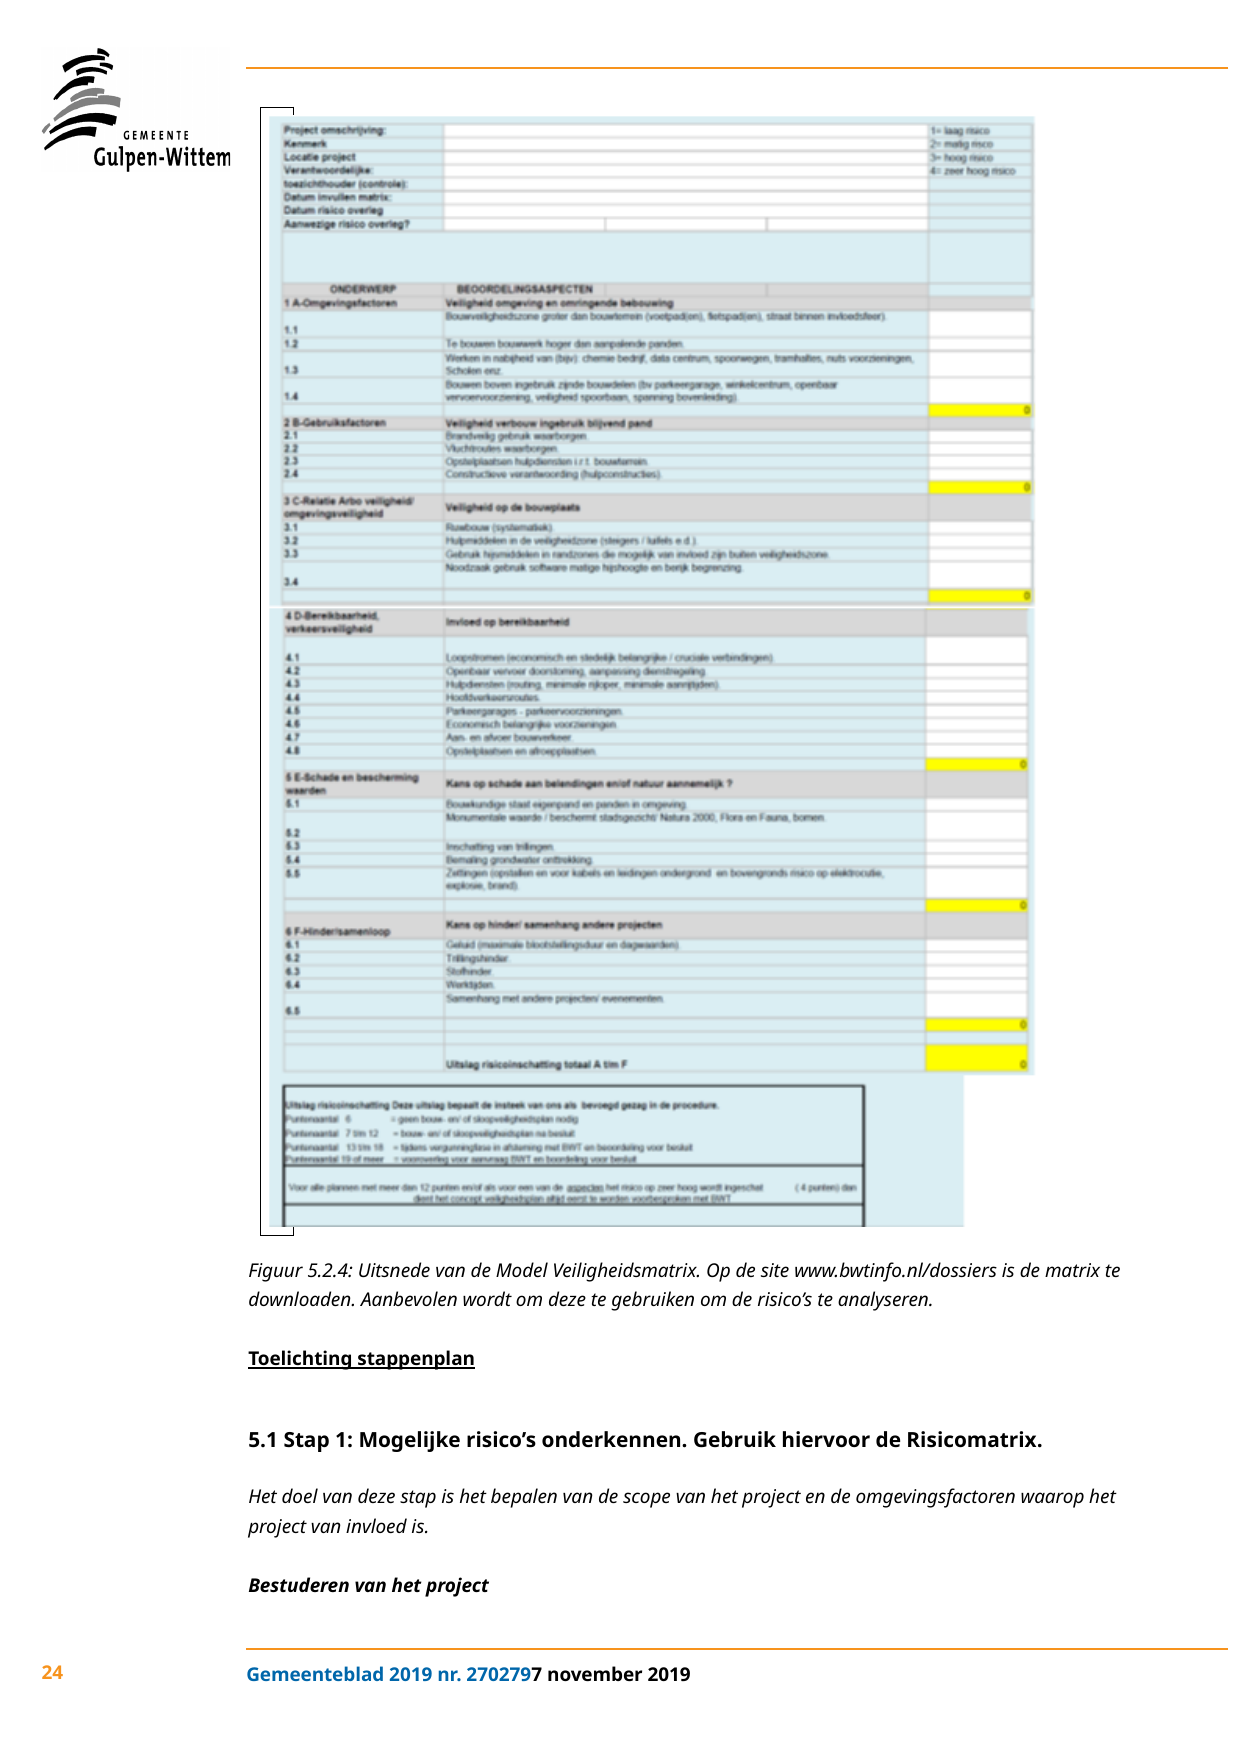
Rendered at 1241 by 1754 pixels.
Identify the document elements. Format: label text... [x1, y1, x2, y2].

picture [41, 47, 231, 172]
table_header Het doel van deze stap is het bepalen van de scope van het project en de omgevingsfactoren waarop het project van invloed is. [248, 1484, 1152, 1539]
text Figuur 5.2.4: Uitsnede van de Model Veiligheidsmatrix. Op de site www.bwtinfo.nl/dossiers is de matrix te downloaden. Aanbevolen wordt om deze te gebruiken om de risico’s te analyseren. [248, 1257, 1152, 1312]
text Bestuderen van het project [248, 1572, 1152, 1597]
text Toelichting stappenplan [248, 1346, 1152, 1371]
text 5.1 Stap 1: Mogelijke risico’s onderkennen. Gebruik hiervoor de Risicomatrix. [248, 1426, 1152, 1454]
picture [268, 115, 1037, 1227]
